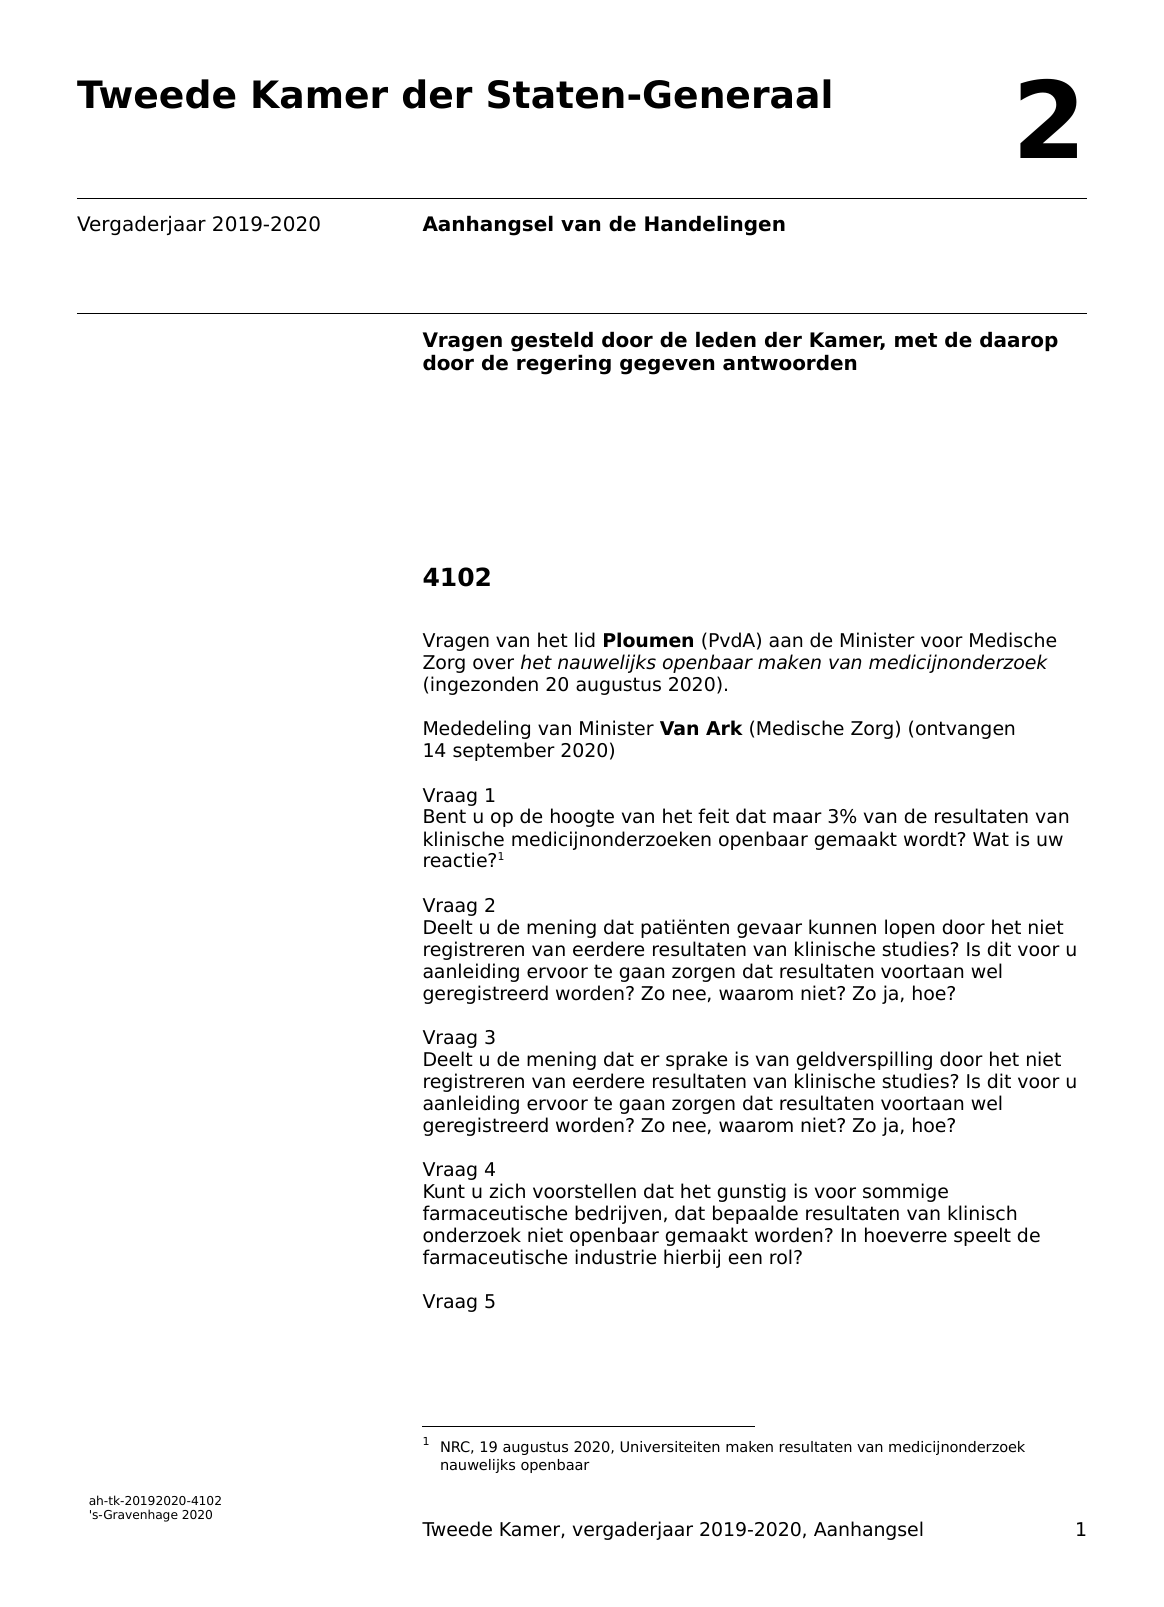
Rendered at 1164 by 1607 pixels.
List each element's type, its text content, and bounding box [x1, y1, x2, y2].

text Vragen van het lid Ploumen (PvdA) aan de Minister voor Medische Zorg over het nauwelijks openbaar maken van medicijnonderzoek (ingezonden 20 augustus 2020). [422, 630, 1087, 696]
table_header 2 [886, 59, 1087, 198]
text Vraag 5 [422, 1291, 1087, 1313]
table_header Tweede Kamer der Staten-Generaal [77, 59, 886, 198]
text Deelt u de mening dat er sprake is van geldverspilling door het niet registreren van eerdere resultaten van klinische studies? Is dit voor u aanleiding ervoor te gaan zorgen dat resultaten voortaan wel geregistreerd worden? Zo nee, waarom niet? Zo ja, hoe? [422, 1049, 1087, 1137]
text Vraag 1 [422, 784, 1087, 806]
text ah-tk-20192020-4102 [88, 1494, 323, 1508]
text 4102 [422, 563, 1087, 592]
text 's-Gravenhage 2020 [88, 1508, 323, 1522]
text Kunt u zich voorstellen dat het gunstig is voor sommige farmaceutische bedrijven, dat bepaalde resultaten van klinisch onderzoek niet openbaar gemaakt worden? In hoeverre speelt de farmaceutische industrie hierbij een rol? [422, 1181, 1087, 1269]
table_cell Aanhangsel van de Handelingen [422, 199, 1087, 313]
text Bent u op de hoogte van het feit dat maar 3% van de resultaten van klinische medicijnonderzoeken openbaar gemaakt wordt? Wat is uw reactie? [422, 806, 1087, 872]
text Deelt u de mening dat patiënten gevaar kunnen lopen door het niet registreren van eerdere resultaten van klinische studies? Is dit voor u aanleiding ervoor te gaan zorgen dat resultaten voortaan wel geregistreerd worden? Zo nee, waarom niet? Zo ja, hoe? [422, 917, 1087, 1004]
text NRC, 19 augustus 2020, Universiteiten maken resultaten van medicijnonderzoek nauwelijks openbaar [422, 1435, 1087, 1474]
table_cell [77, 314, 422, 375]
text Vraag 2 [422, 894, 1087, 917]
text Mededeling van Minister Van Ark (Medische Zorg) (ontvangen 14 september 2020) [422, 718, 1087, 762]
table_cell Vragen gesteld door de leden der Kamer, met de daarop door de regering gegeven antwoorden [422, 314, 1087, 375]
text Vraag 3 [422, 1027, 1087, 1049]
table_cell Vergaderjaar 2019-2020 [77, 199, 422, 313]
text Vraag 4 [422, 1159, 1087, 1181]
